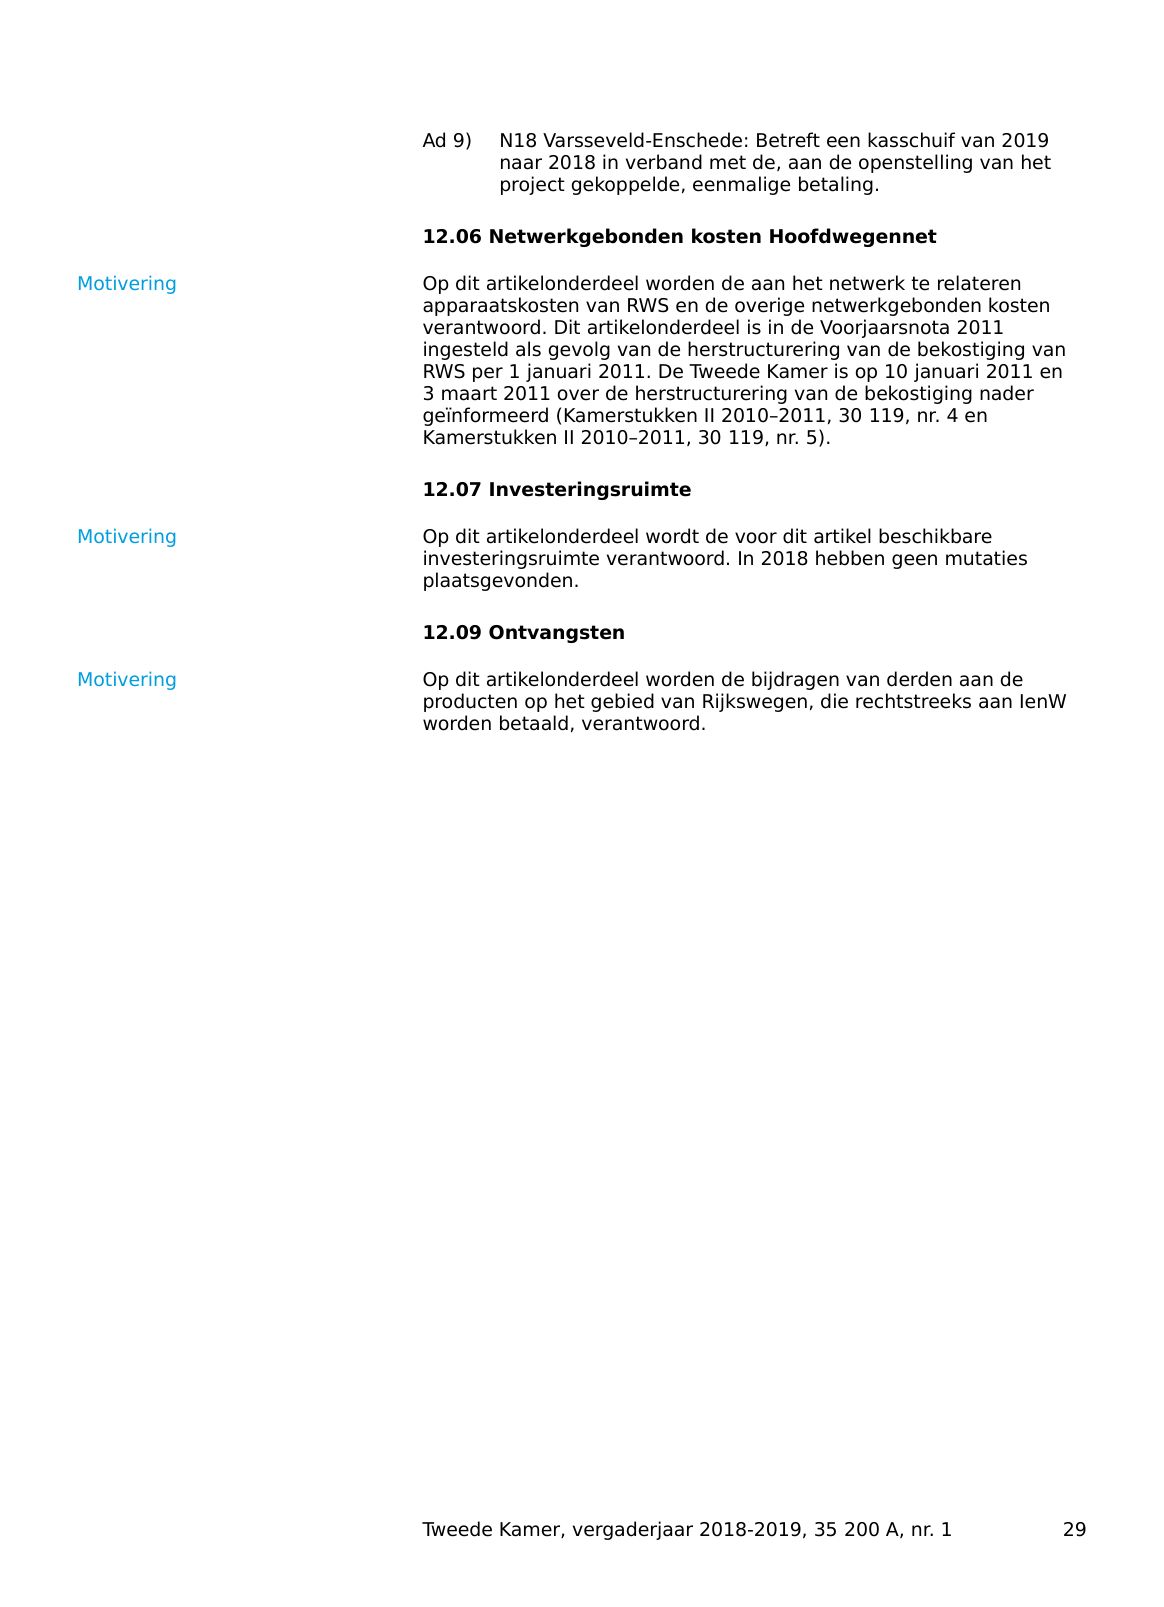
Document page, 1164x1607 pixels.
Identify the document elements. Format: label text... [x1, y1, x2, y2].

subtitle 12.07 Investeringsruimte [422, 479, 1087, 501]
text Op dit artikelonderdeel worden de aan het netwerk te relateren apparaatskosten van RWS en de overige netwerkgebonden kosten verantwoord. Dit artikelonderdeel is in de Voorjaarsnota 2011 ingesteld als gevolg van de herstructurering van de bekostiging van RWS per 1 januari 2011. De Tweede Kamer is op 10 januari 2011 en 3 maart 2011 over de herstructurering van de bekostiging nader geïnformeerd (Kamerstukken II 2010–2011, 30 119, nr. 4 en Kamerstukken II 2010–2011, 30 119, nr. 5). [422, 273, 1087, 449]
text Motivering [77, 668, 399, 691]
text Motivering [77, 526, 399, 548]
text Motivering [77, 273, 399, 295]
text Ad 9) N18 Varsseveld-Enschede: Betreft een kasschuif van 2019 naar 2018 in verband met de, aan de openstelling van het project gekoppelde, eenmalige betaling. [422, 130, 1087, 196]
text Op dit artikelonderdeel wordt de voor dit artikel beschikbare investeringsruimte verantwoord. In 2018 hebben geen mutaties plaatsgevonden. [422, 526, 1087, 592]
subtitle 12.06 Netwerkgebonden kosten Hoofdwegennet [422, 226, 1087, 248]
subtitle 12.09 Ontvangsten [422, 622, 1087, 643]
text Op dit artikelonderdeel worden de bijdragen van derden aan de producten op het gebied van Rijkswegen, die rechtstreeks aan IenW worden betaald, verantwoord. [422, 668, 1087, 734]
